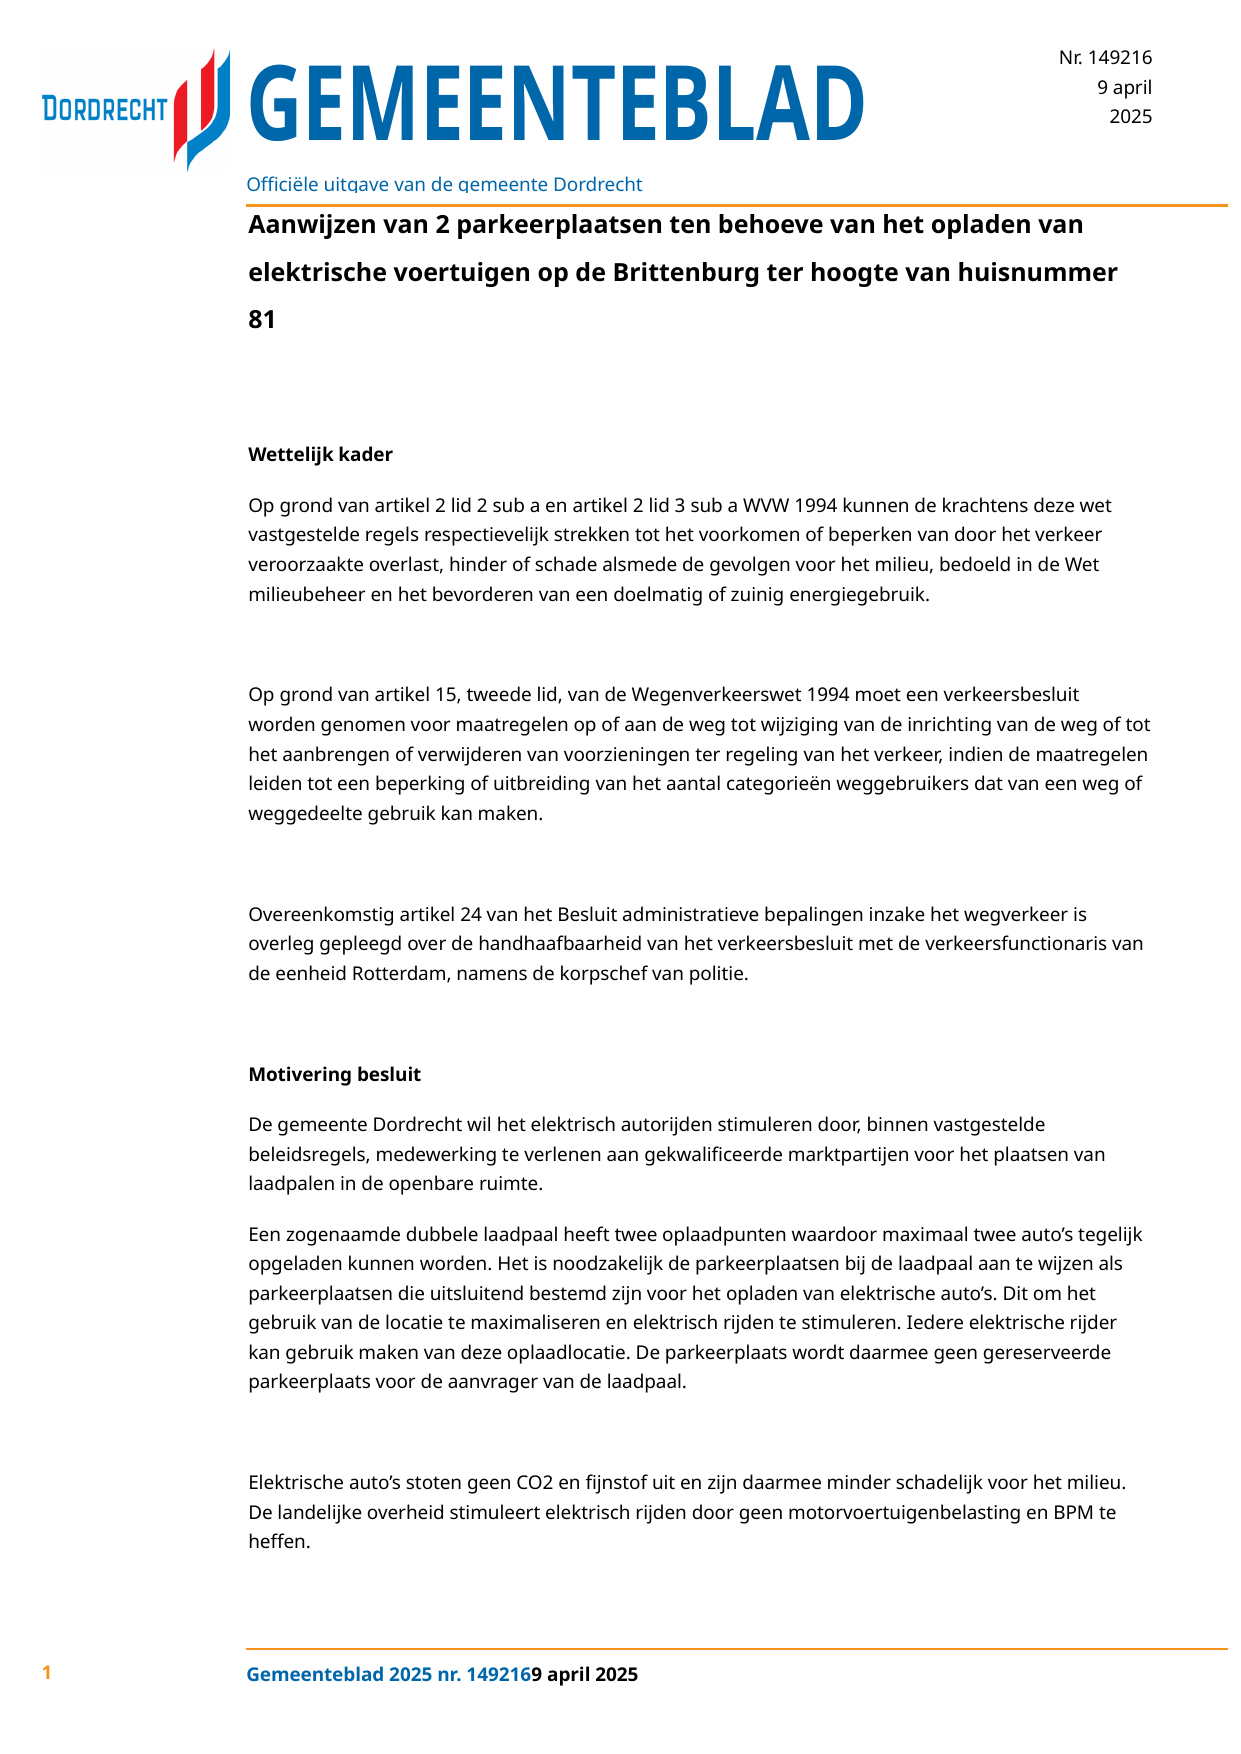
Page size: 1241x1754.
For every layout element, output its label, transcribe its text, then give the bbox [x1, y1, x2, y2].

text Motivering besluit [248, 1061, 1152, 1087]
text Elektrische auto’s stoten geen CO2 en fijnstof uit en zijn daarmee minder schadelijk voor het milieu. De landelijke overheid stimuleert elektrisch rijden door geen motorvoertuigenbelasting en BPM te heffen. [248, 1469, 1152, 1554]
text Op grond van artikel 15, tweede lid, van de Wegenverkeerswet 1994 moet een verkeersbesluit worden genomen voor maatregelen op of aan de weg tot wijziging van de inrichting van de weg of tot het aanbrengen of verwijderen van voorzieningen ter regeling van het verkeer, indien de maatregelen leiden tot een beperking of uitbreiding van het aantal categorieën weggebruikers dat van een weg of weggedeelte gebruik kan maken. [248, 682, 1152, 826]
text Wettelijk kader [248, 442, 1152, 467]
text Een zogenaamde dubbele laadpaal heeft twee oplaadpunten waardoor maximaal twee auto’s tegelijk opgeladen kunnen worden. Het is noodzakelijk de parkeerplaatsen bij de laadpaal aan te wijzen als parkeerplaatsen die uitsluitend bestemd zijn voor het opladen van elektrische auto’s. Dit om het gebruik van de locatie te maximaliseren en elektrisch rijden te stimuleren. Iedere elektrische rijder kan gebruik maken van deze oplaadlocatie. De parkeerplaats wordt daarmee geen gereserveerde parkeerplaats voor de aanvrager van de laadpaal. [248, 1221, 1152, 1394]
picture [41, 47, 231, 172]
text Aanwijzen van 2 parkeerplaatsen ten behoeve van het opladen van elektrische voertuigen op de Brittenburg ter hoogte van huisnummer 81 [248, 207, 1152, 336]
text Op grond van artikel 2 lid 2 sub a en artikel 2 lid 3 sub a WVW 1994 kunnen de krachtens deze wet vastgestelde regels respectievelijk strekken tot het voorkomen of beperken van door het verkeer veroorzaakte overlast, hinder of schade alsmede de gevolgen voor het milieu, bedoeld in de Wet milieubeheer en het bevorderen van een doelmatig of zuinig energiegebruik. [248, 492, 1152, 607]
text De gemeente Dordrecht wil het elektrisch autorijden stimuleren door, binnen vastgestelde beleidsregels, medewerking te verlenen aan gekwalificeerde marktpartijen voor het plaatsen van laadpalen in de openbare ruimte. [248, 1111, 1152, 1196]
text Overeenkomstig artikel 24 van het Besluit administratieve bepalingen inzake het wegverkeer is overleg gepleegd over de handhaafbaarheid van het verkeersbesluit met de verkeersfunctionaris van de eenheid Rotterdam, namens de korpschef van politie. [248, 901, 1152, 986]
